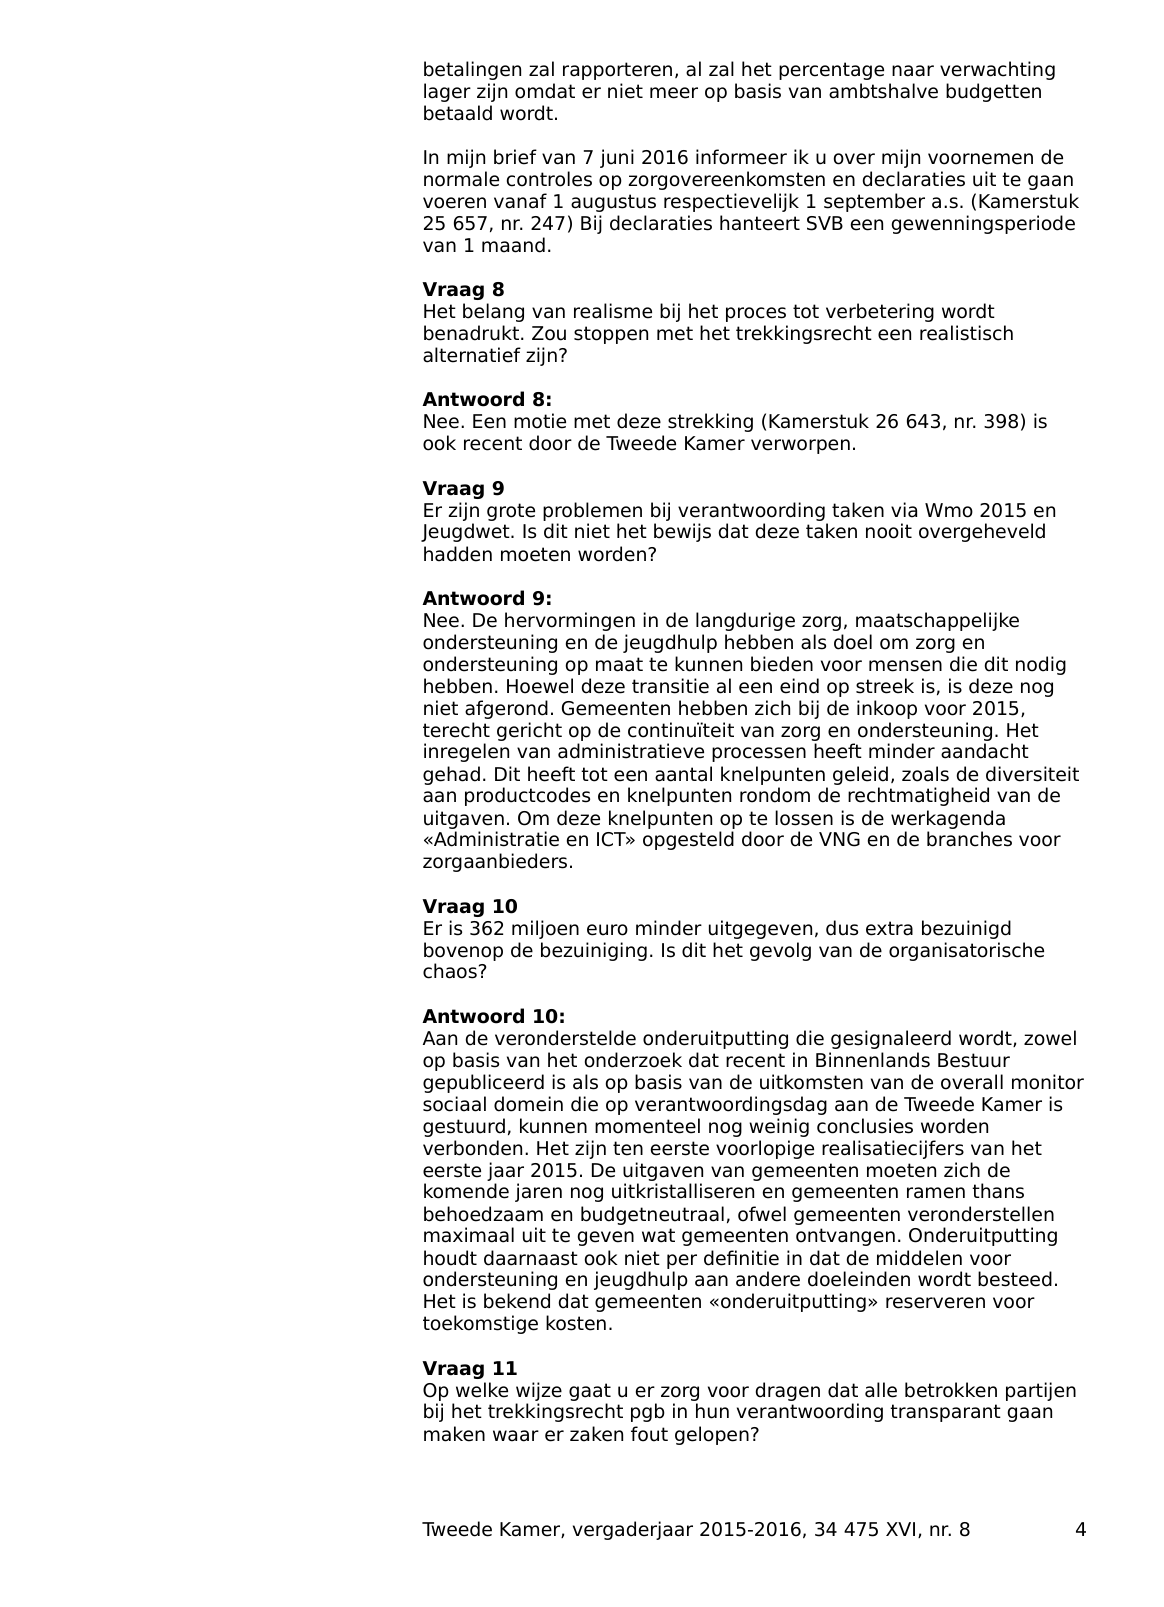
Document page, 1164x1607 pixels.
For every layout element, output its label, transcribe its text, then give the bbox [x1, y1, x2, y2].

text Aan de veronderstelde onderuitputting die gesignaleerd wordt, zowel op basis van het onderzoek dat recent in Binnenlands Bestuur gepubliceerd is als op basis van de uitkomsten van de overall monitor sociaal domein die op verantwoordingsdag aan de Tweede Kamer is gestuurd, kunnen momenteel nog weinig conclusies worden verbonden. Het zijn ten eerste voorlopige realisatiecijfers van het eerste jaar 2015. De uitgaven van gemeenten moeten zich de komende jaren nog uitkristalliseren en gemeenten ramen thans behoedzaam en budgetneutraal, ofwel gemeenten veronderstellen maximaal uit te geven wat gemeenten ontvangen. Onderuitputting houdt daarnaast ook niet per definitie in dat de middelen voor ondersteuning en jeugdhulp aan andere doeleinden wordt besteed. Het is bekend dat gemeenten «onderuitputting» reserveren voor toekomstige kosten. [422, 1028, 1087, 1335]
text Er zijn grote problemen bij verantwoording taken via Wmo 2015 en Jeugdwet. Is dit niet het bewijs dat deze taken nooit overgeheveld hadden moeten worden? [422, 499, 1087, 565]
text Nee. Een motie met deze strekking (Kamerstuk 26 643, nr. 398) is ook recent door de Tweede Kamer verworpen. [422, 411, 1087, 455]
text Antwoord 8: [422, 389, 1087, 411]
text Nee. De hervormingen in de langdurige zorg, maatschappelijke ondersteuning en de jeugdhulp hebben als doel om zorg en ondersteuning op maat te kunnen bieden voor mensen die dit nodig hebben. Hoewel deze transitie al een eind op streek is, is deze nog niet afgerond. Gemeenten hebben zich bij de inkoop voor 2015, terecht gericht op de continuïteit van zorg en ondersteuning. Het inregelen van administratieve processen heeft minder aandacht gehad. Dit heeft tot een aantal knelpunten geleid, zoals de diversiteit aan productcodes en knelpunten rondom de rechtmatigheid van de uitgaven. Om deze knelpunten op te lossen is de werkagenda «Administratie en ICT» opgesteld door de VNG en de branches voor zorgaanbieders. [422, 609, 1087, 873]
text Op welke wijze gaat u er zorg voor dragen dat alle betrokken partijen bij het trekkingsrecht pgb in hun verantwoording transparant gaan maken waar er zaken fout gelopen? [422, 1379, 1087, 1445]
text Vraag 9 [422, 477, 1087, 499]
text Vraag 8 [422, 279, 1087, 301]
text Er is 362 miljoen euro minder uitgegeven, dus extra bezuinigd bovenop de bezuiniging. Is dit het gevolg van de organisatorische chaos? [422, 917, 1087, 983]
text In mijn brief van 7 juni 2016 informeer ik u over mijn voornemen de normale controles op zorgovereenkomsten en declaraties uit te gaan voeren vanaf 1 augustus respectievelijk 1 september a.s. (Kamerstuk 25 657, nr. 247) Bij declaraties hanteert SVB een gewenningsperiode van 1 maand. [422, 147, 1087, 257]
text Antwoord 9: [422, 588, 1087, 609]
text Het belang van realisme bij het proces tot verbetering wordt benadrukt. Zou stoppen met het trekkingsrecht een realistisch alternatief zijn? [422, 301, 1087, 367]
text Antwoord 10: [422, 1006, 1087, 1028]
text Vraag 11 [422, 1357, 1087, 1379]
text betalingen zal rapporteren, al zal het percentage naar verwachting lager zijn omdat er niet meer op basis van ambtshalve budgetten betaald wordt. [422, 59, 1087, 125]
text Vraag 10 [422, 896, 1087, 917]
